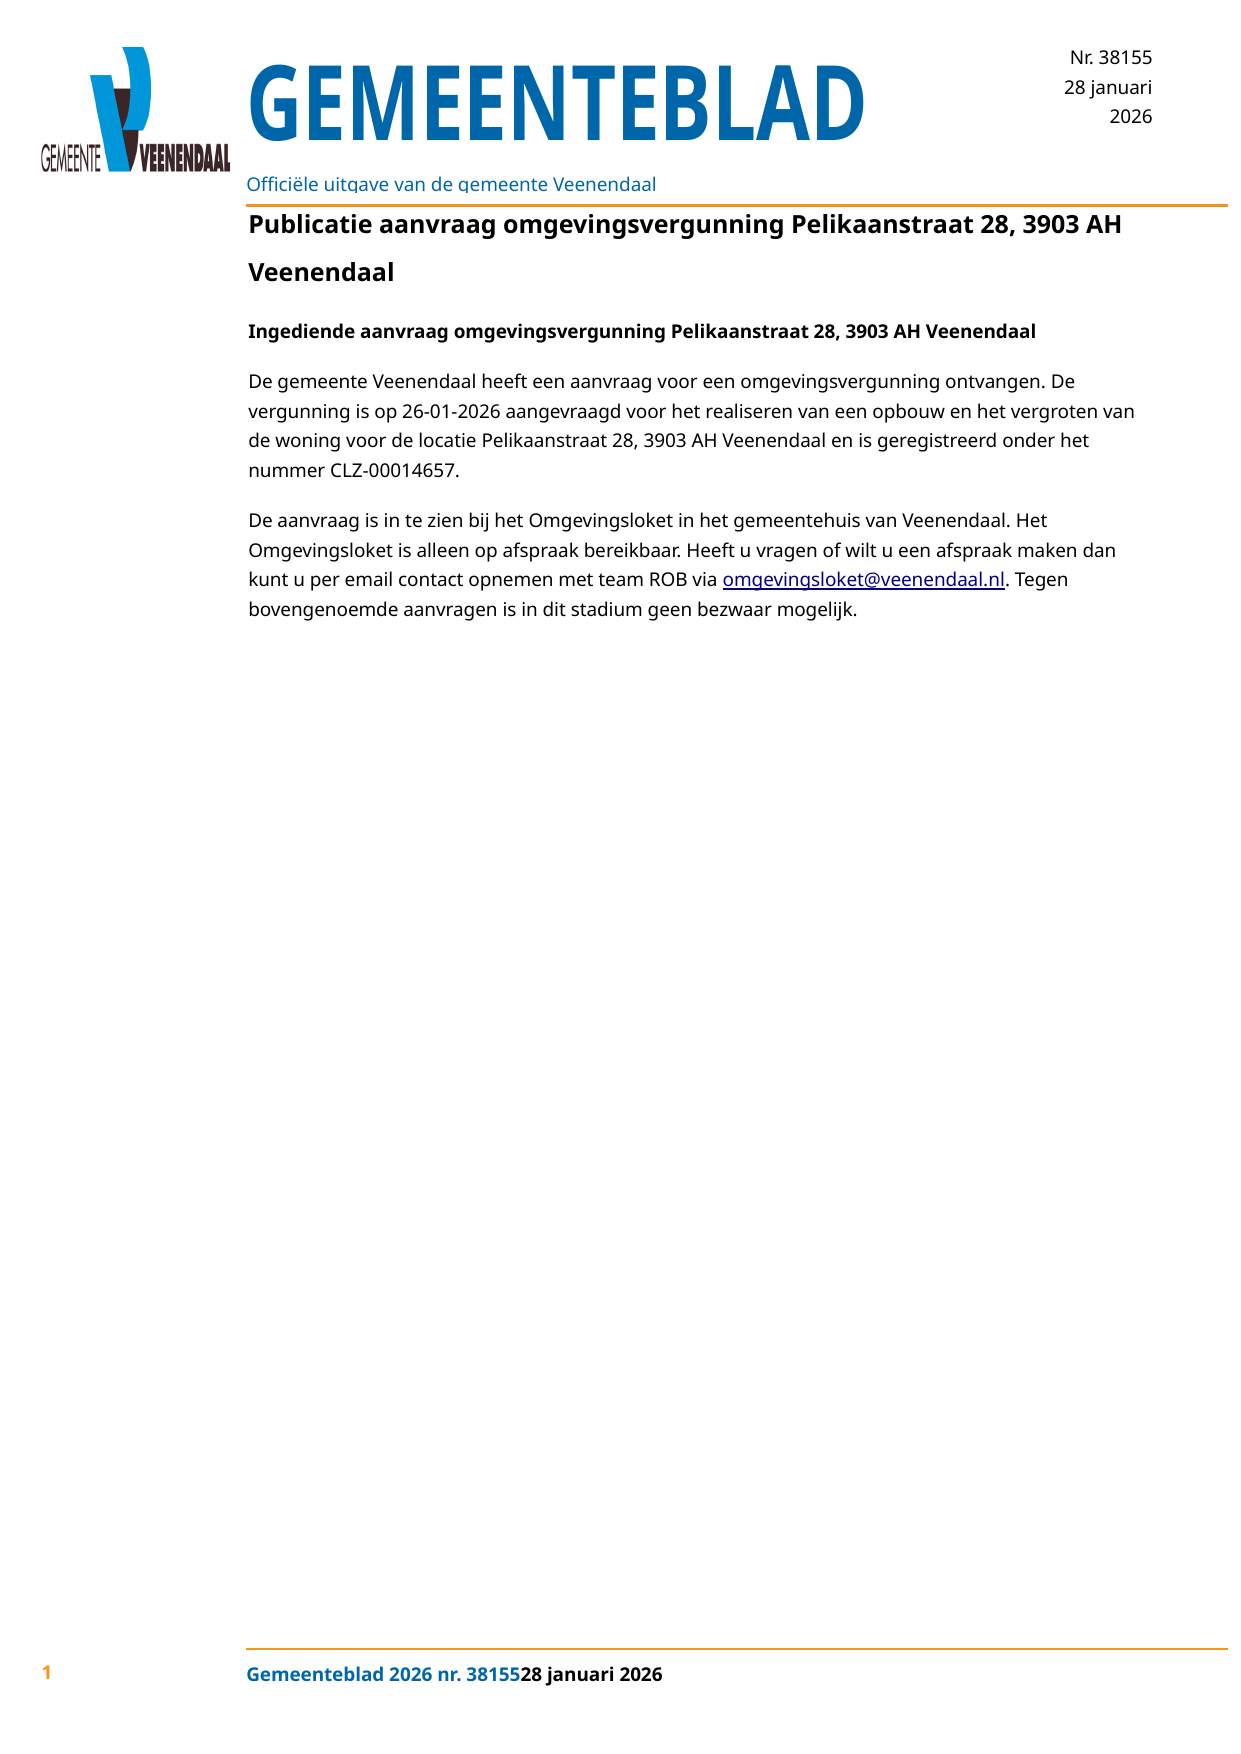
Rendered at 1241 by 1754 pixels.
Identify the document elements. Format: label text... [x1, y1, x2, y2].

text Ingediende aanvraag omgevingsvergunning Pelikaanstraat 28, 3903 AH Veenendaal [248, 318, 1152, 344]
text De gemeente Veenendaal heeft een aanvraag voor een omgevingsvergunning ontvangen. De vergunning is op 26-01-2026 aangevraagd voor het realiseren van een opbouw en het vergroten van de woning voor de locatie Pelikaanstraat 28, 3903 AH Veenendaal en is geregistreerd onder het nummer CLZ-00014657. [248, 368, 1152, 483]
text De aanvraag is in te zien bij het Omgevingsloket in het gemeentehuis van Veenendaal. Het Omgevingsloket is alleen op afspraak bereikbaar. Heeft u vragen of wilt u een afspraak maken dan kunt u per email contact opnemen met team ROB via omgevingsloket@veenendaal.nl. Tegen bovengenoemde aanvragen is in dit stadium geen bezwaar mogelijk. [248, 507, 1152, 622]
picture [41, 47, 130, 172]
picture [123, 47, 231, 172]
text Publicatie aanvraag omgevingsvergunning Pelikaanstraat 28, 3903 AH Veenendaal [248, 207, 1152, 288]
